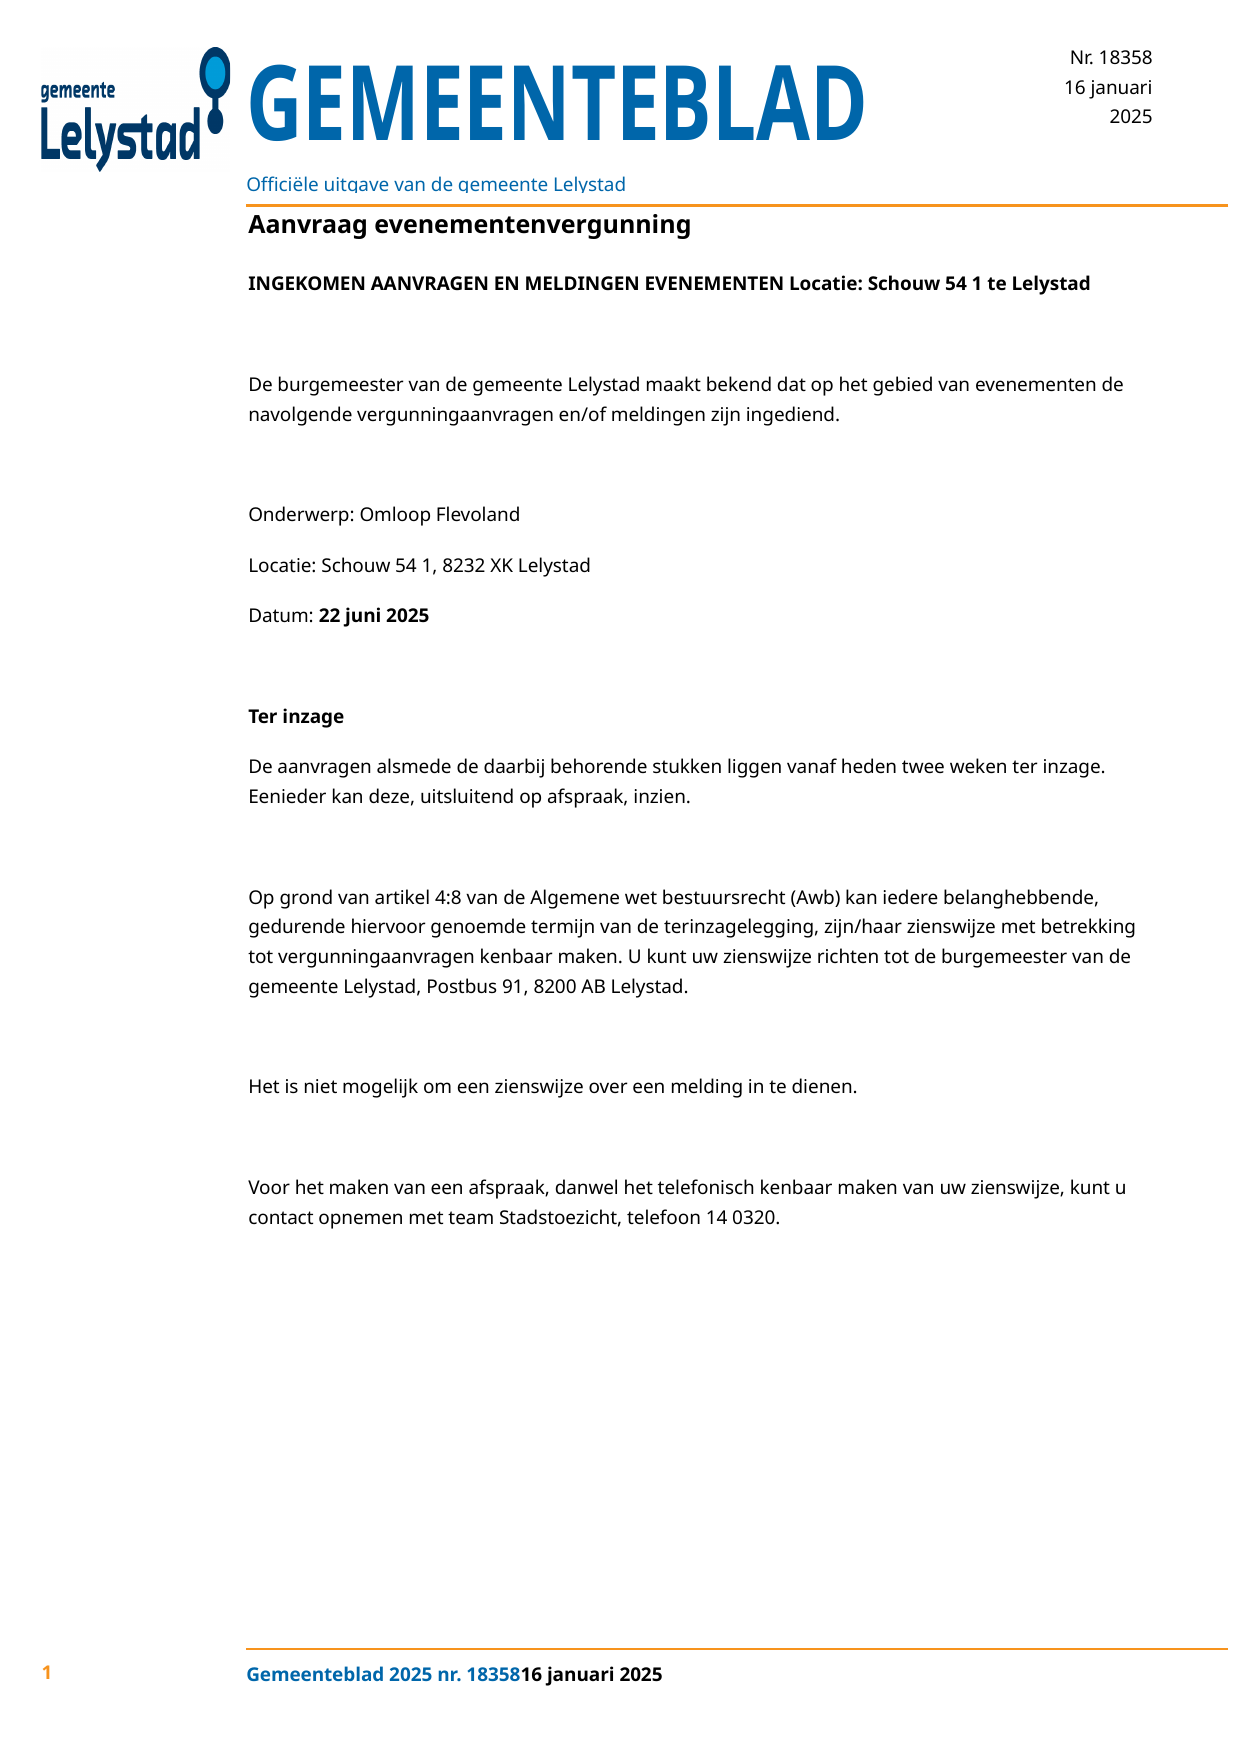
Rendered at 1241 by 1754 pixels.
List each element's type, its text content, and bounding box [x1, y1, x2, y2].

text Voor het maken van een afspraak, danwel het telefonisch kenbaar maken van uw zienswijze, kunt u contact opnemen met team Stadstoezicht, telefoon 14 0320. [248, 1174, 1152, 1230]
text Locatie: Schouw 54 1, 8232 XK Lelystad [248, 552, 1152, 578]
text Datum: 22 juni 2025 [248, 602, 1152, 628]
text De burgemeester van de gemeente Lelystad maakt bekend dat op het gebied van evenementen de navolgende vergunningaanvragen en/of meldingen zijn ingediend. [248, 371, 1152, 426]
text Onderwerp: Omloop Flevoland [248, 502, 1152, 527]
text De aanvragen alsmede de daarbij behorende stukken liggen vanaf heden twee weken ter inzage. Eenieder kan deze, uitsluitend op afspraak, inzien. [248, 754, 1152, 809]
picture [41, 47, 231, 172]
text Ter inzage [248, 703, 1152, 729]
text Aanvraag evenementenvergunning [248, 207, 1152, 241]
text Het is niet mogelijk om een zienswijze over een melding in te dienen. [248, 1074, 1152, 1099]
text INGEKOMEN AANVRAGEN EN MELDINGEN EVENEMENTEN Locatie: Schouw 54 1 te Lelystad [248, 270, 1152, 296]
text Op grond van artikel 4:8 van de Algemene wet bestuursrecht (Awb) kan iedere belanghebbende, gedurende hiervoor genoemde termijn van de terinzagelegging, zijn/haar zienswijze met betrekking tot vergunningaanvragen kenbaar maken. U kunt uw zienswijze richten tot de burgemeester van de gemeente Lelystad, Postbus 91, 8200 AB Lelystad. [248, 884, 1152, 998]
